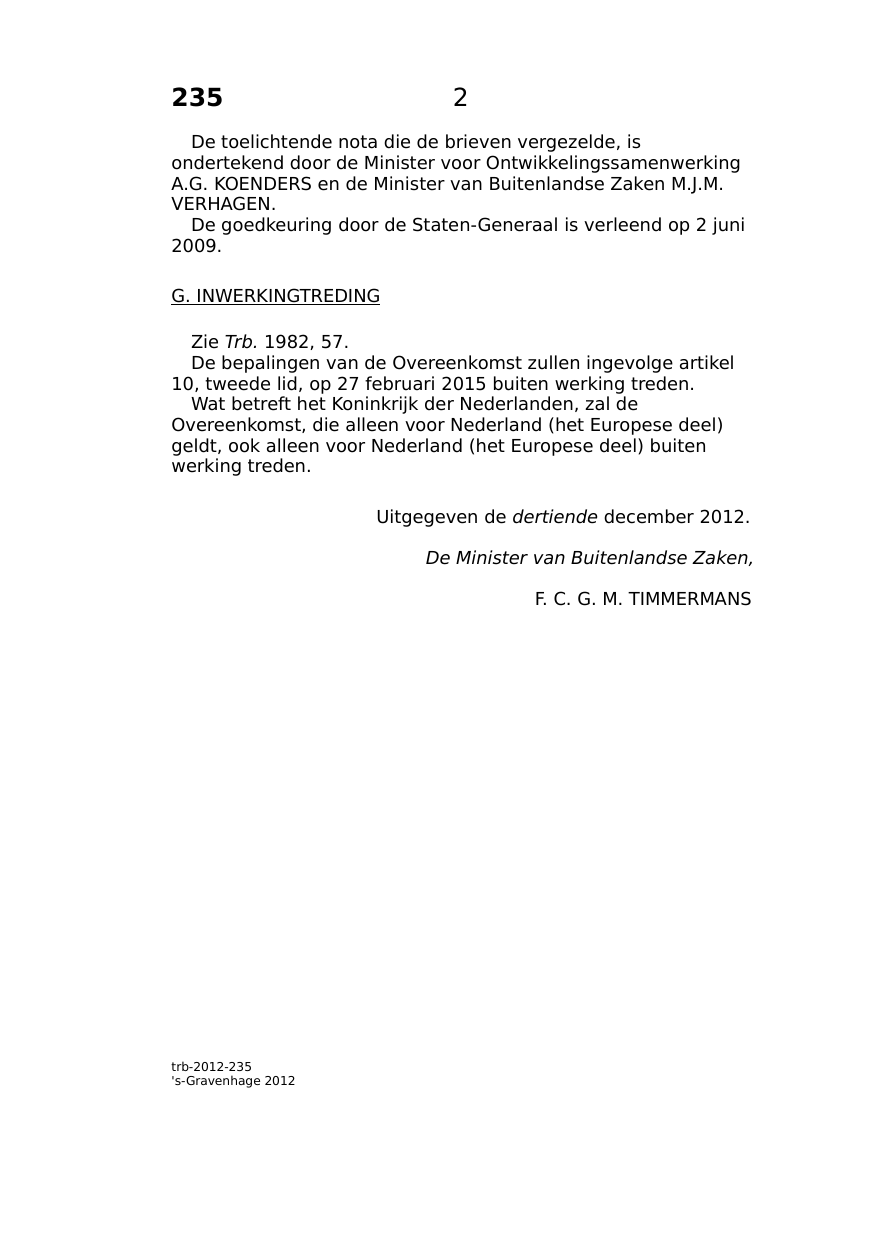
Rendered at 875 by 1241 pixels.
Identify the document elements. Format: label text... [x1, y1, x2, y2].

subtitle G. INWERKINGTREDING [171, 286, 756, 307]
text Uitgegeven de dertiende december 2012. [171, 507, 756, 528]
text De toelichtende nota die de brieven vergezelde, is ondertekend door de Minister voor Ontwikkelingssamenwerking A.G. KOENDERS en de Minister van Buitenlandse Zaken M.J.M. VERHAGEN. [171, 132, 756, 215]
text trb-2012-235 [171, 1060, 405, 1074]
text De bepalingen van de Overeenkomst zullen ingevolge artikel 10, tweede lid, op 27 februari 2015 buiten werking treden. [171, 353, 756, 394]
text Zie Trb. 1982, 57. [171, 332, 756, 353]
text 's-Gravenhage 2012 [171, 1074, 405, 1088]
text De goedkeuring door de Staten-Generaal is verleend op 2 juni 2009. [171, 215, 756, 256]
text Wat betreft het Koninkrijk der Nederlanden, zal de Overeenkomst, die alleen voor Nederland (het Europese deel) geldt, ook alleen voor Nederland (het Europese deel) buiten werking treden. [171, 394, 756, 477]
text De Minister van Buitenlandse Zaken, F. C. G. M. TIMMERMANS [171, 548, 756, 610]
